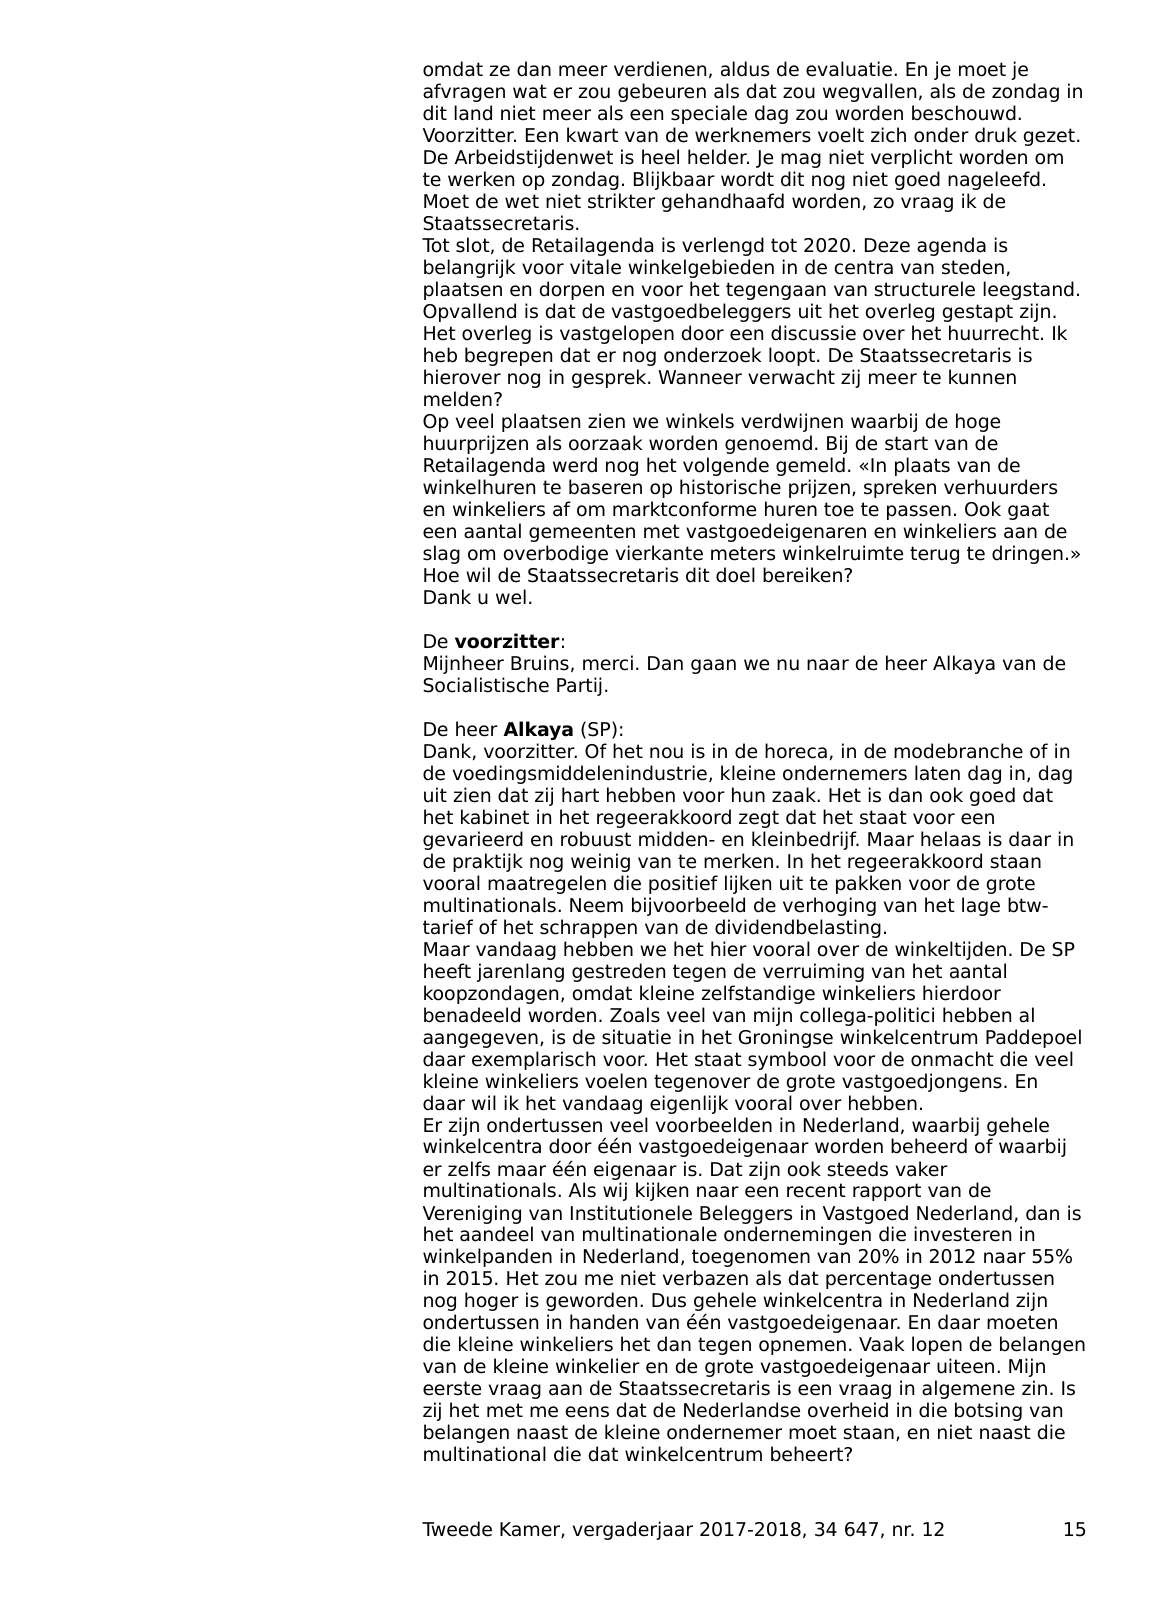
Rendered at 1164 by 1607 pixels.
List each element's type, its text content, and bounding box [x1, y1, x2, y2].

text Voorzitter. Een kwart van de werknemers voelt zich onder druk gezet. De Arbeidstijdenwet is heel helder. Je mag niet verplicht worden om te werken op zondag. Blijkbaar wordt dit nog niet goed nageleefd. Moet de wet niet strikter gehandhaafd worden, zo vraag ik de Staatssecretaris. [422, 125, 1087, 235]
text Maar vandaag hebben we het hier vooral over de winkeltijden. De SP heeft jarenlang gestreden tegen de verruiming van het aantal koopzondagen, omdat kleine zelfstandige winkeliers hierdoor benadeeld worden. Zoals veel van mijn collega-politici hebben al aangegeven, is de situatie in het Groningse winkelcentrum Paddepoel daar exemplarisch voor. Het staat symbool voor de onmacht die veel kleine winkeliers voelen tegenover de grote vastgoedjongens. En daar wil ik het vandaag eigenlijk vooral over hebben. [422, 939, 1087, 1114]
text De voorzitter: [422, 631, 1087, 653]
text Op veel plaatsen zien we winkels verdwijnen waarbij de hoge huurprijzen als oorzaak worden genoemd. Bij de start van de Retailagenda werd nog het volgende gemeld. «In plaats van de winkelhuren te baseren op historische prijzen, spreken verhuurders en winkeliers af om marktconforme huren toe te passen. Ook gaat een aantal gemeenten met vastgoedeigenaren en winkeliers aan de slag om overbodige vierkante meters winkelruimte terug te dringen.» Hoe wil de Staatssecretaris dit doel bereiken? [422, 411, 1087, 587]
text Dank u wel. [422, 587, 1087, 608]
text omdat ze dan meer verdienen, aldus de evaluatie. En je moet je afvragen wat er zou gebeuren als dat zou wegvallen, als de zondag in dit land niet meer als een speciale dag zou worden beschouwd. [422, 59, 1087, 125]
text Mijnheer Bruins, merci. Dan gaan we nu naar de heer Alkaya van de Socialistische Partij. [422, 653, 1087, 697]
text De heer Alkaya (SP): [422, 719, 1087, 741]
text Tot slot, de Retailagenda is verlengd tot 2020. Deze agenda is belangrijk voor vitale winkelgebieden in de centra van steden, plaatsen en dorpen en voor het tegengaan van structurele leegstand. Opvallend is dat de vastgoedbeleggers uit het overleg gestapt zijn. Het overleg is vastgelopen door een discussie over het huurrecht. Ik heb begrepen dat er nog onderzoek loopt. De Staatssecretaris is hierover nog in gesprek. Wanneer verwacht zij meer te kunnen melden? [422, 235, 1087, 411]
text Dank, voorzitter. Of het nou is in de horeca, in de modebranche of in de voedingsmiddelenindustrie, kleine ondernemers laten dag in, dag uit zien dat zij hart hebben voor hun zaak. Het is dan ook goed dat het kabinet in het regeerakkoord zegt dat het staat voor een gevarieerd en robuust midden- en kleinbedrijf. Maar helaas is daar in de praktijk nog weinig van te merken. In het regeerakkoord staan vooral maatregelen die positief lijken uit te pakken voor de grote multinationals. Neem bijvoorbeeld de verhoging van het lage btw-tarief of het schrappen van de dividendbelasting. [422, 741, 1087, 939]
text Er zijn ondertussen veel voorbeelden in Nederland, waarbij gehele winkelcentra door één vastgoedeigenaar worden beheerd of waarbij er zelfs maar één eigenaar is. Dat zijn ook steeds vaker multinationals. Als wij kijken naar een recent rapport van de Vereniging van Institutionele Beleggers in Vastgoed Nederland, dan is het aandeel van multinationale ondernemingen die investeren in winkelpanden in Nederland, toegenomen van 20% in 2012 naar 55% in 2015. Het zou me niet verbazen als dat percentage ondertussen nog hoger is geworden. Dus gehele winkelcentra in Nederland zijn ondertussen in handen van één vastgoedeigenaar. En daar moeten die kleine winkeliers het dan tegen opnemen. Vaak lopen de belangen van de kleine winkelier en de grote vastgoedeigenaar uiteen. Mijn eerste vraag aan de Staatssecretaris is een vraag in algemene zin. Is zij het met me eens dat de Nederlandse overheid in die botsing van belangen naast de kleine ondernemer moet staan, en niet naast die multinational die dat winkelcentrum beheert? [422, 1114, 1087, 1466]
